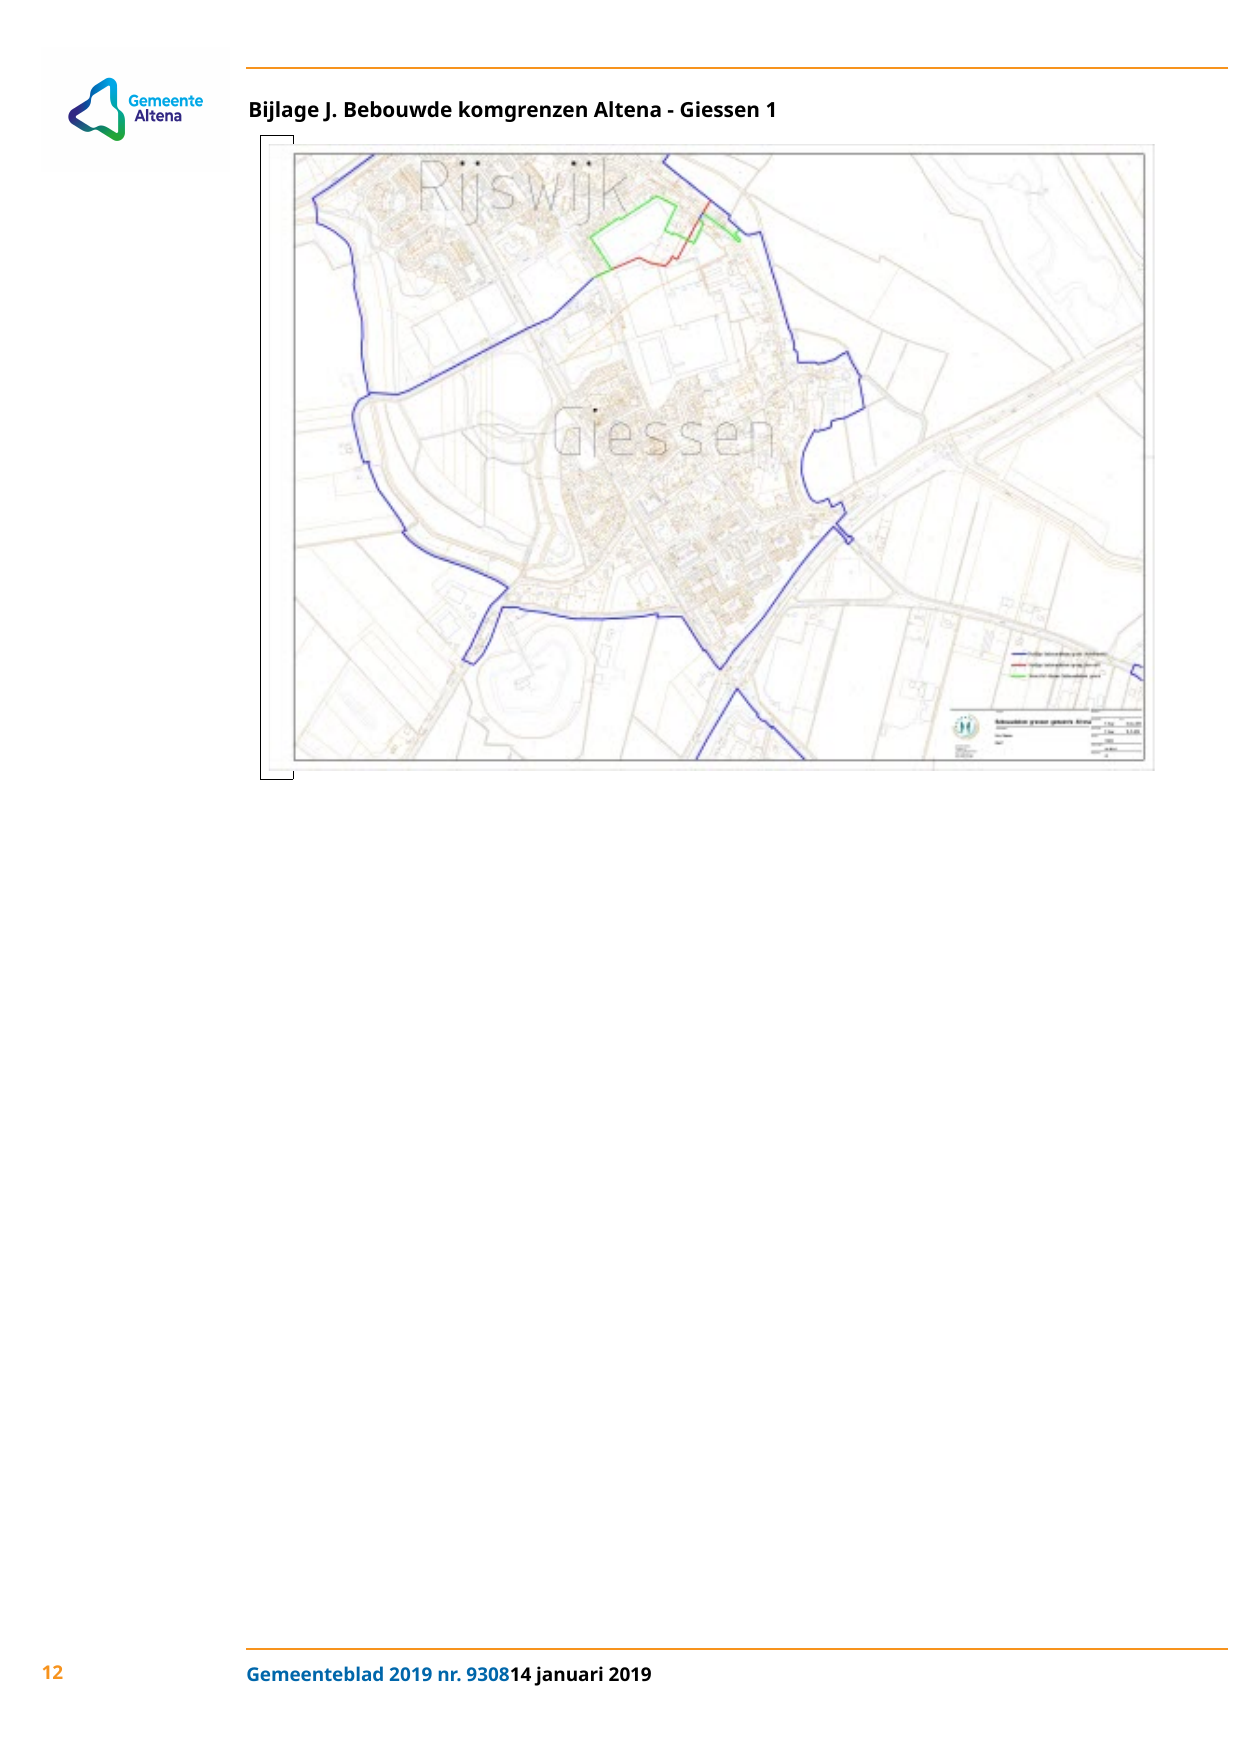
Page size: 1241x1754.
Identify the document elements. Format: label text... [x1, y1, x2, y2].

picture [268, 144, 1155, 771]
text Bijlage J. Bebouwde komgrenzen Altena - Giessen 1 [248, 95, 1152, 123]
picture [41, 47, 231, 172]
